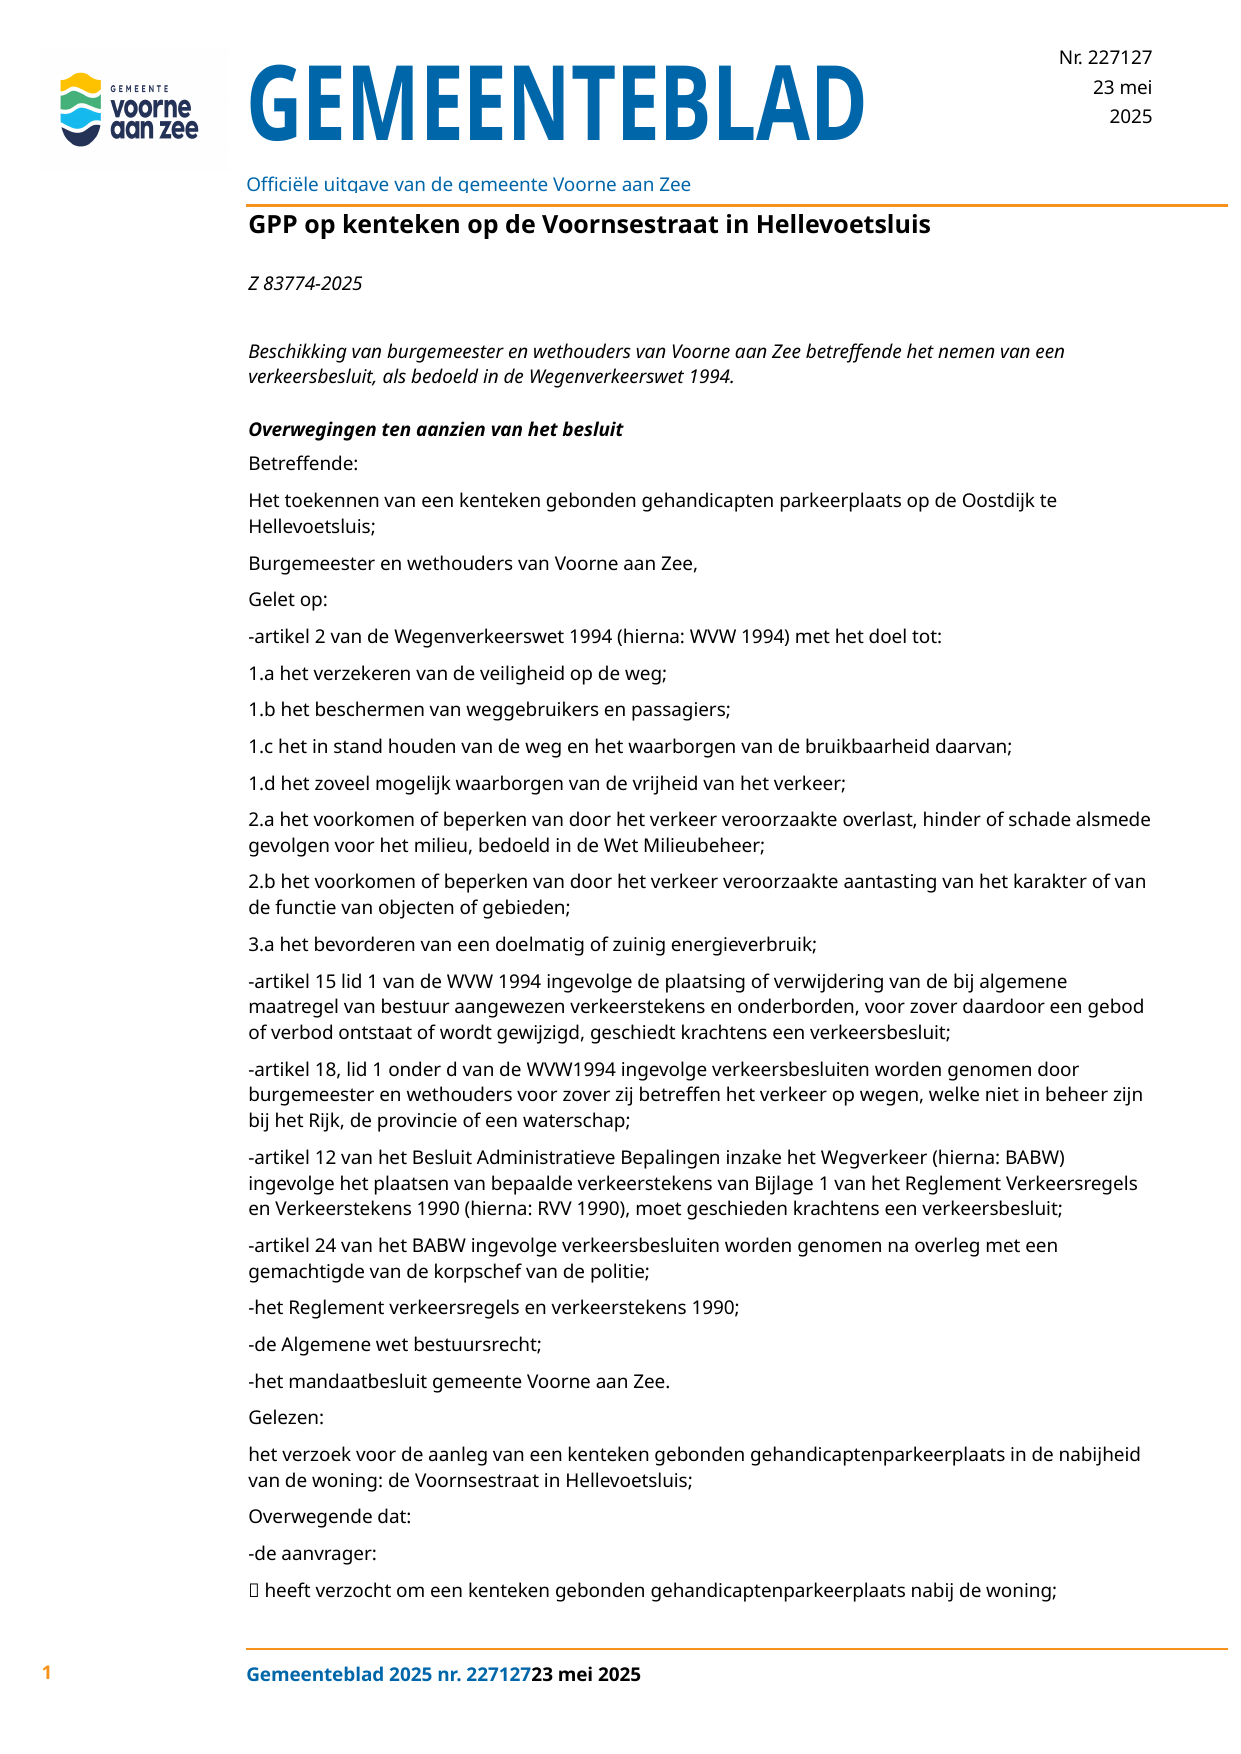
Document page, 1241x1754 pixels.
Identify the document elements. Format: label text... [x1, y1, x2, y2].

text 1.a het verzekeren van de veiligheid op de weg; [248, 660, 1152, 685]
text 2.a het voorkomen of beperken van door het verkeer veroorzaakte overlast, hinder of schade alsmede gevolgen voor het milieu, bedoeld in de Wet Milieubeheer; [248, 806, 1152, 858]
text -artikel 15 lid 1 van de WVW 1994 ingevolge de plaatsing of verwijdering van de bij algemene maatregel van bestuur aangewezen verkeerstekens en onderborden, voor zover daardoor een gebod of verbod ontstaat of wordt gewijzigd, geschiedt krachtens een verkeersbesluit; [248, 968, 1152, 1045]
text -het Reglement verkeersregels en verkeerstekens 1990; [248, 1294, 1152, 1320]
text Beschikking van burgemeester en wethouders van Voorne aan Zee betreffende het nemen van een verkeersbesluit, als bedoeld in de Wegenverkeerswet 1994. [248, 338, 1152, 389]
text het verzoek voor de aanleg van een kenteken gebonden gehandicaptenparkeerplaats in de nabijheid van de woning: de Voornsestraat in Hellevoetsluis; [248, 1441, 1152, 1493]
text 1.d het zoveel mogelijk waarborgen van de vrijheid van het verkeer; [248, 770, 1152, 795]
text -artikel 24 van het BABW ingevolge verkeersbesluiten worden genomen na overleg met een gemachtigde van de korpschef van de politie; [248, 1232, 1152, 1284]
text 2.b het voorkomen of beperken van door het verkeer veroorzaakte aantasting van het karakter of van de functie van objecten of gebieden; [248, 869, 1152, 920]
text Z 83774-2025 [248, 270, 1152, 296]
text Overwegende dat: [248, 1504, 1152, 1529]
text GPP op kenteken op de Voornsestraat in Hellevoetsluis [248, 207, 1152, 241]
text Gelezen: [248, 1404, 1152, 1430]
text -het mandaatbesluit gemeente Voorne aan Zee. [248, 1368, 1152, 1394]
text Gelet op: [248, 586, 1152, 612]
text Betreffende: [248, 451, 1152, 476]
text  heeft verzocht om een kenteken gebonden gehandicaptenparkeerplaats nabij de woning; [248, 1577, 1152, 1603]
text -de aanvrager: [248, 1540, 1152, 1566]
text Burgemeester en wethouders van Voorne aan Zee, [248, 550, 1152, 575]
text 3.a het bevorderen van een doelmatig of zuinig energieverbruik; [248, 931, 1152, 957]
text -artikel 2 van de Wegenverkeerswet 1994 (hierna: WVW 1994) met het doel tot: [248, 623, 1152, 649]
picture [41, 47, 231, 172]
text Overwegingen ten aanzien van het besluit [248, 417, 1152, 442]
text 1.c het in stand houden van de weg en het waarborgen van de bruikbaarheid daarvan; [248, 733, 1152, 759]
text -artikel 18, lid 1 onder d van de WVW1994 ingevolge verkeersbesluiten worden genomen door burgemeester en wethouders voor zover zij betreffen het verkeer op wegen, welke niet in beheer zijn bij het Rijk, de provincie of een waterschap; [248, 1056, 1152, 1133]
text Het toekennen van een kenteken gebonden gehandicapten parkeerplaats op de Oostdijk te Hellevoetsluis; [248, 487, 1152, 539]
text 1.b het beschermen van weggebruikers en passagiers; [248, 696, 1152, 722]
text -de Algemene wet bestuursrecht; [248, 1331, 1152, 1357]
text -artikel 12 van het Besluit Administratieve Bepalingen inzake het Wegverkeer (hierna: BABW) ingevolge het plaatsen van bepaalde verkeerstekens van Bijlage 1 van het Reglement Verkeersregels en Verkeerstekens 1990 (hierna: RVV 1990), moet geschieden krachtens een verkeersbesluit; [248, 1144, 1152, 1221]
